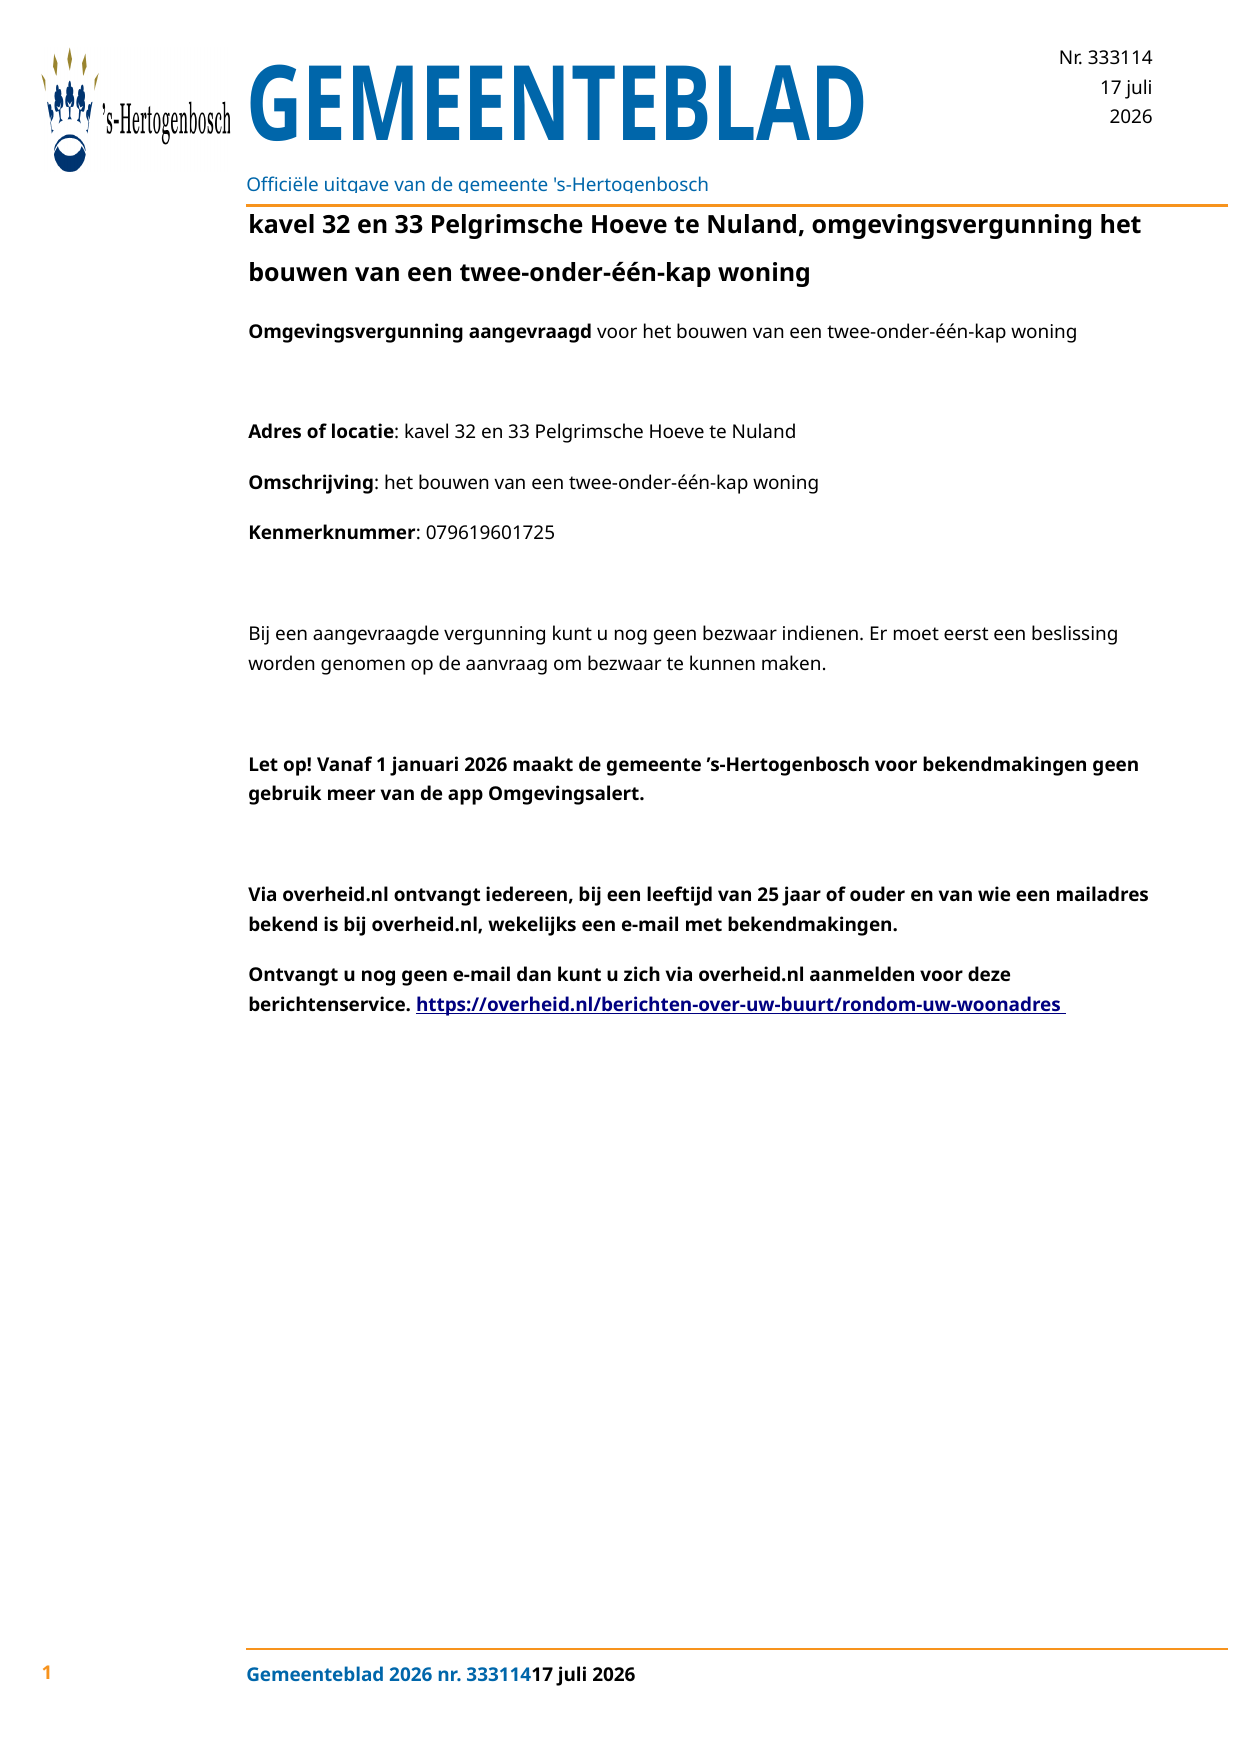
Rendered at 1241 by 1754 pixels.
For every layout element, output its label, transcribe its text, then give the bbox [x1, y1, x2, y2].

text Let op! Vanaf 1 januari 2026 maakt de gemeente ’s-Hertogenbosch voor bekendmakingen geen gebruik meer van de app Omgevingsalert. [248, 751, 1152, 806]
text Kenmerknummer: 079619601725 [248, 519, 1152, 545]
text Ontvangt u nog geen e-mail dan kunt u zich via overheid.nl aanmelden voor deze berichtenservice. https://overheid.nl/berichten-over-uw-buurt/rondom-uw-woonadres [248, 961, 1152, 1017]
text Bij een aangevraagde vergunning kunt u nog geen bezwaar indienen. Er moet eerst een beslissing worden genomen op de aanvraag om bezwaar te kunnen maken. [248, 620, 1152, 676]
text kavel 32 en 33 Pelgrimsche Hoeve te Nuland, omgevingsvergunning het bouwen van een twee-onder-één-kap woning [248, 207, 1152, 288]
picture [41, 47, 231, 172]
text Adres of locatie: kavel 32 en 33 Pelgrimsche Hoeve te Nuland [248, 419, 1152, 444]
text Via overheid.nl ontvangt iedereen, bij een leeftijd van 25 jaar of ouder en van wie een mailadres bekend is bij overheid.nl, wekelijks een e-mail met bekendmakingen. [248, 881, 1152, 937]
text Omschrijving: het bouwen van een twee-onder-één-kap woning [248, 469, 1152, 495]
text Omgevingsvergunning aangevraagd voor het bouwen van een twee-onder-één-kap woning [248, 318, 1152, 344]
